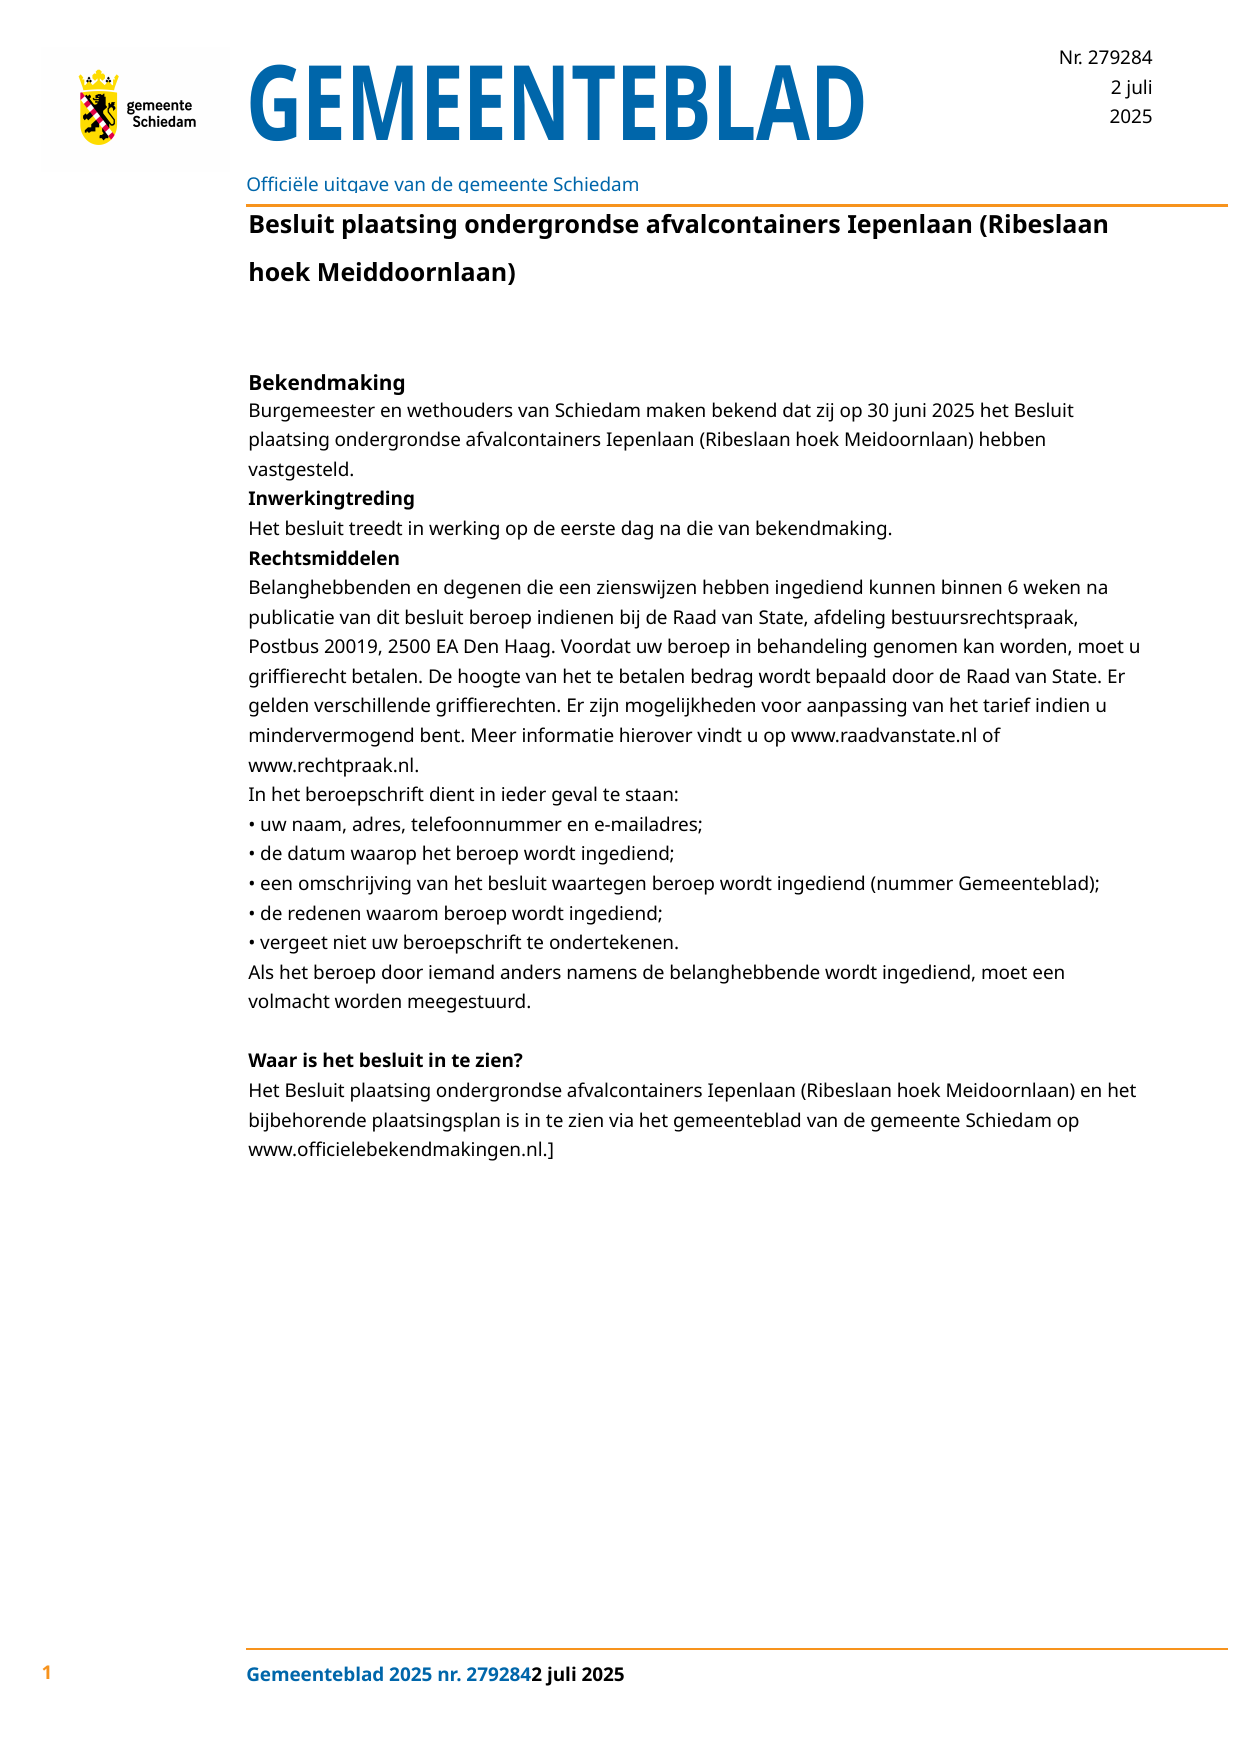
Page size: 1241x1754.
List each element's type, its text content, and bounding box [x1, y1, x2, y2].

text Het besluit treedt in werking op de eerste dag na die van bekendmaking. [248, 515, 1152, 541]
text • een omschrijving van het besluit waartegen beroep wordt ingediend (nummer Gemeenteblad); [248, 870, 1152, 896]
text Besluit plaatsing ondergrondse afvalcontainers Iepenlaan (Ribeslaan hoek Meiddoornlaan) [248, 207, 1152, 288]
picture [41, 47, 231, 172]
text • vergeet niet uw beroepschrift te ondertekenen. [248, 929, 1152, 955]
text In het beroepschrift dient in ieder geval te staan: [248, 781, 1152, 807]
text Als het beroep door iemand anders namens de belanghebbende wordt ingediend, moet een volmacht worden meegestuurd. [248, 959, 1152, 1014]
text Rechtsmiddelen [248, 545, 1152, 570]
text Belanghebbenden en degenen die een zienswijzen hebben ingediend kunnen binnen 6 weken na publicatie van dit besluit beroep indienen bij de Raad van State, afdeling bestuursrechtspraak, Postbus 20019, 2500 EA Den Haag. Voordat uw beroep in behandeling genomen kan worden, moet u griffierecht betalen. De hoogte van het te betalen bedrag wordt bepaald door de Raad van State. Er gelden verschillende griffierechten. Er zijn mogelijkheden voor aanpassing van het tarief indien u mindervermogend bent. Meer informatie hierover vindt u op www.raadvanstate.nl of www.rechtpraak.nl. [248, 574, 1152, 777]
text Bekendmaking [248, 368, 1152, 397]
text • de datum waarop het beroep wordt ingediend; [248, 841, 1152, 866]
text • de redenen waarom beroep wordt ingediend; [248, 900, 1152, 925]
text Burgemeester en wethouders van Schiedam maken bekend dat zij op 30 juni 2025 het Besluit plaatsing ondergrondse afvalcontainers Iepenlaan (Ribeslaan hoek Meidoornlaan) hebben vastgesteld. [248, 397, 1152, 482]
text Waar is het besluit in te zien? [248, 1048, 1152, 1073]
text • uw naam, adres, telefoonnummer en e-mailadres; [248, 811, 1152, 837]
text Het Besluit plaatsing ondergrondse afvalcontainers Iepenlaan (Ribeslaan hoek Meidoornlaan) en het bijbehorende plaatsingsplan is in te zien via het gemeenteblad van de gemeente Schiedam op www.officielebekendmakingen.nl.] [248, 1077, 1152, 1162]
text Inwerkingtreding [248, 486, 1152, 511]
